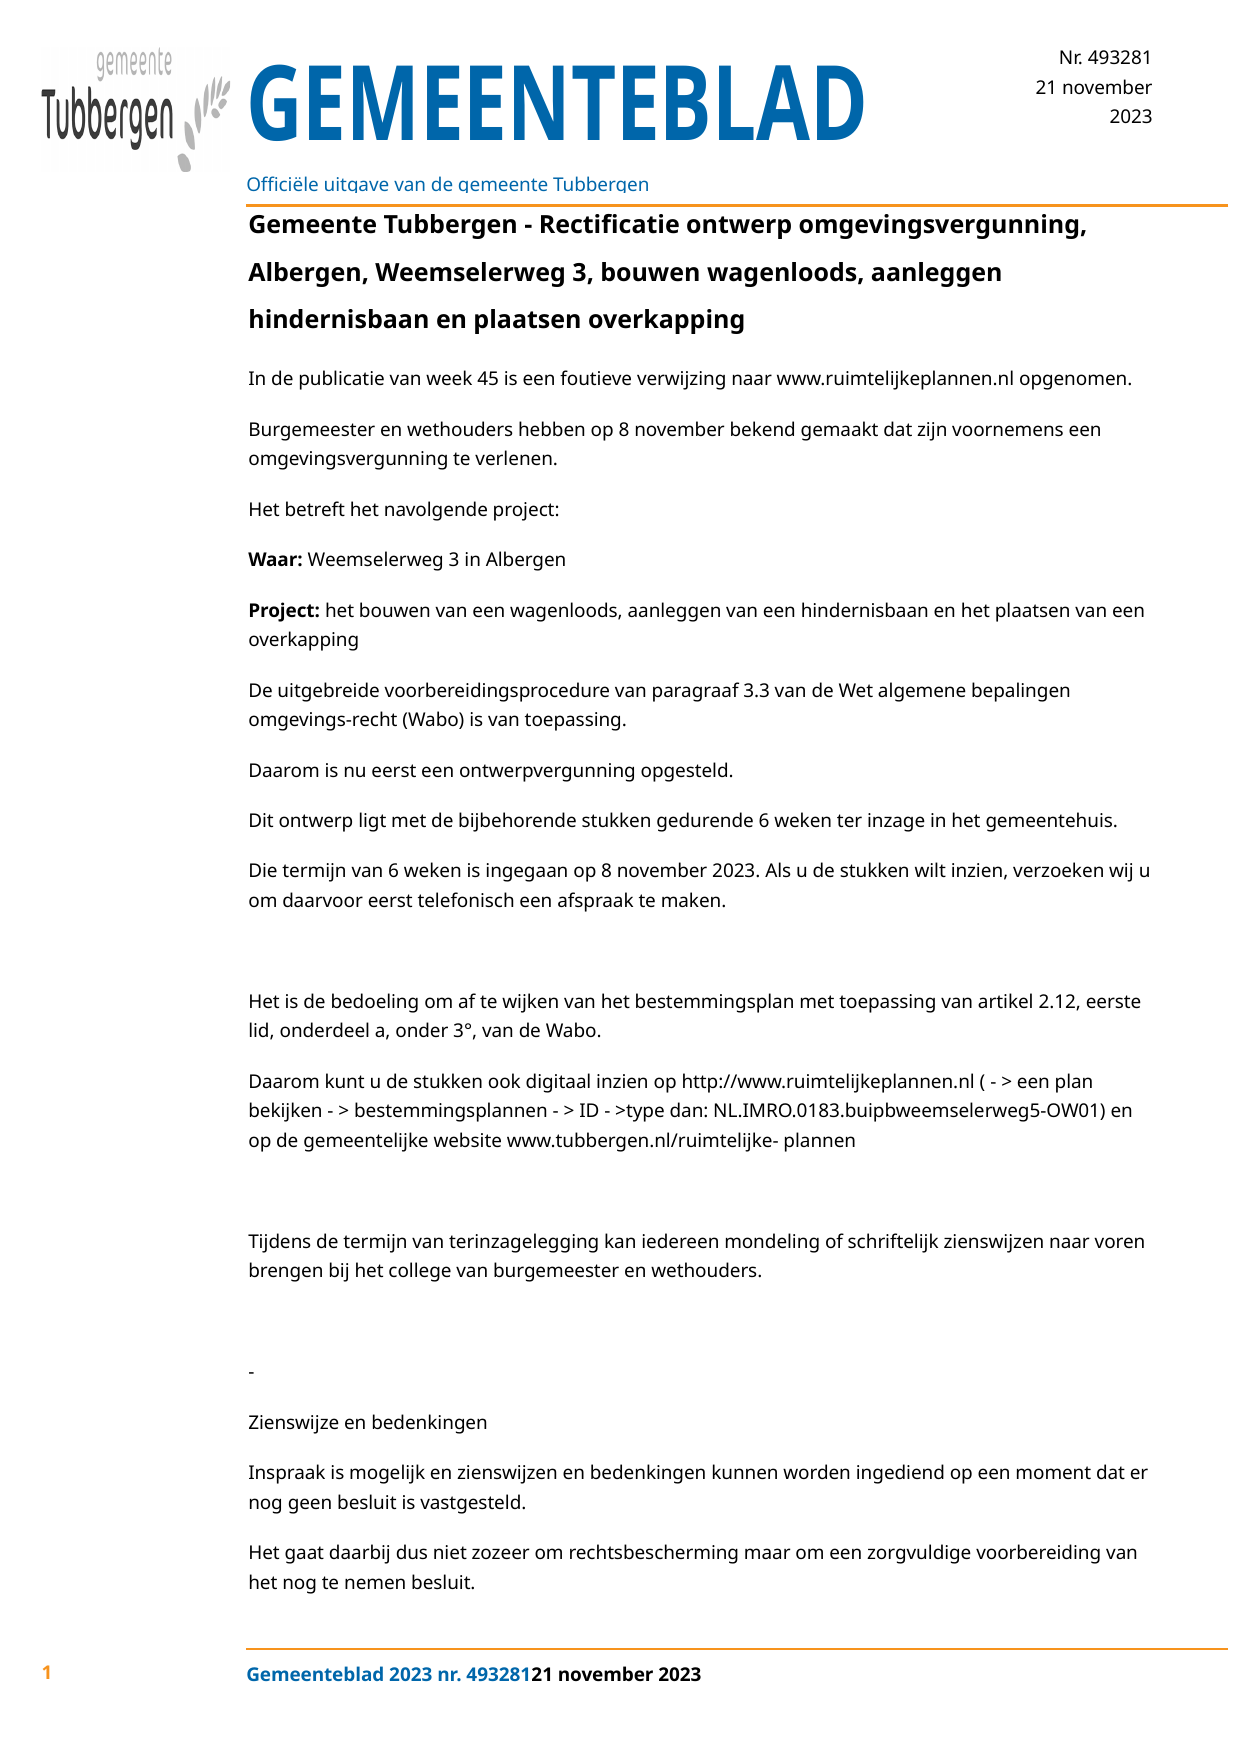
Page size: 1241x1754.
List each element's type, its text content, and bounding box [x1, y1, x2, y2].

text - [248, 1358, 1152, 1384]
text Dit ontwerp ligt met de bijbehorende stukken gedurende 6 weken ter inzage in het gemeentehuis. [248, 807, 1152, 833]
text Het betreft het navolgende project: [248, 496, 1152, 522]
text Het is de bedoeling om af te wijken van het bestemmingsplan met toepassing van artikel 2.12, eerste lid, onderdeel a, onder 3°, van de Wabo. [248, 988, 1152, 1043]
text Gemeente Tubbergen - Rectificatie ontwerp omgevingsvergunning, Albergen, Weemselerweg 3, bouwen wagenloods, aanleggen hindernisbaan en plaatsen overkapping [248, 207, 1152, 336]
text Tijdens de termijn van terinzagelegging kan iedereen mondeling of schriftelijk zienswijzen naar voren brengen bij het college van burgemeester en wethouders. [248, 1228, 1152, 1283]
text Daarom is nu eerst een ontwerpvergunning opgesteld. [248, 757, 1152, 782]
text Zienswijze en bedenkingen [248, 1409, 1152, 1434]
text Waar: Weemselerweg 3 in Albergen [248, 546, 1152, 572]
text Project: het bouwen van een wagenloods, aanleggen van een hindernisbaan en het plaatsen van een overkapping [248, 597, 1152, 652]
text Het gaat daarbij dus niet zozeer om rechtsbescherming maar om een zorgvuldige voorbereiding van het nog te nemen besluit. [248, 1539, 1152, 1594]
text Burgemeester en wethouders hebben op 8 november bekend gemaakt dat zijn voornemens een omgevingsvergunning te verlenen. [248, 416, 1152, 471]
text Daarom kunt u de stukken ook digitaal inzien op http://www.ruimtelijkeplannen.nl ( - > een plan bekijken - > bestemmingsplannen - > ID - >type dan: NL.IMRO.0183.buipbweemselerweg5-OW01) en op de gemeentelijke website www.tubbergen.nl/ruimtelijke- plannen [248, 1068, 1152, 1153]
text Inspraak is mogelijk en zienswijzen en bedenkingen kunnen worden ingediend op een moment dat er nog geen besluit is vastgesteld. [248, 1459, 1152, 1514]
text De uitgebreide voorbereidingsprocedure van paragraaf 3.3 van de Wet algemene bepalingen omgevings-recht (Wabo) is van toepassing. [248, 677, 1152, 732]
text In de publicatie van week 45 is een foutieve verwijzing naar www.ruimtelijkeplannen.nl opgenomen. [248, 366, 1152, 391]
picture [41, 47, 231, 172]
text Die termijn van 6 weken is ingegaan op 8 november 2023. Als u de stukken wilt inzien, verzoeken wij u om daarvoor eerst telefonisch een afspraak te maken. [248, 858, 1152, 913]
